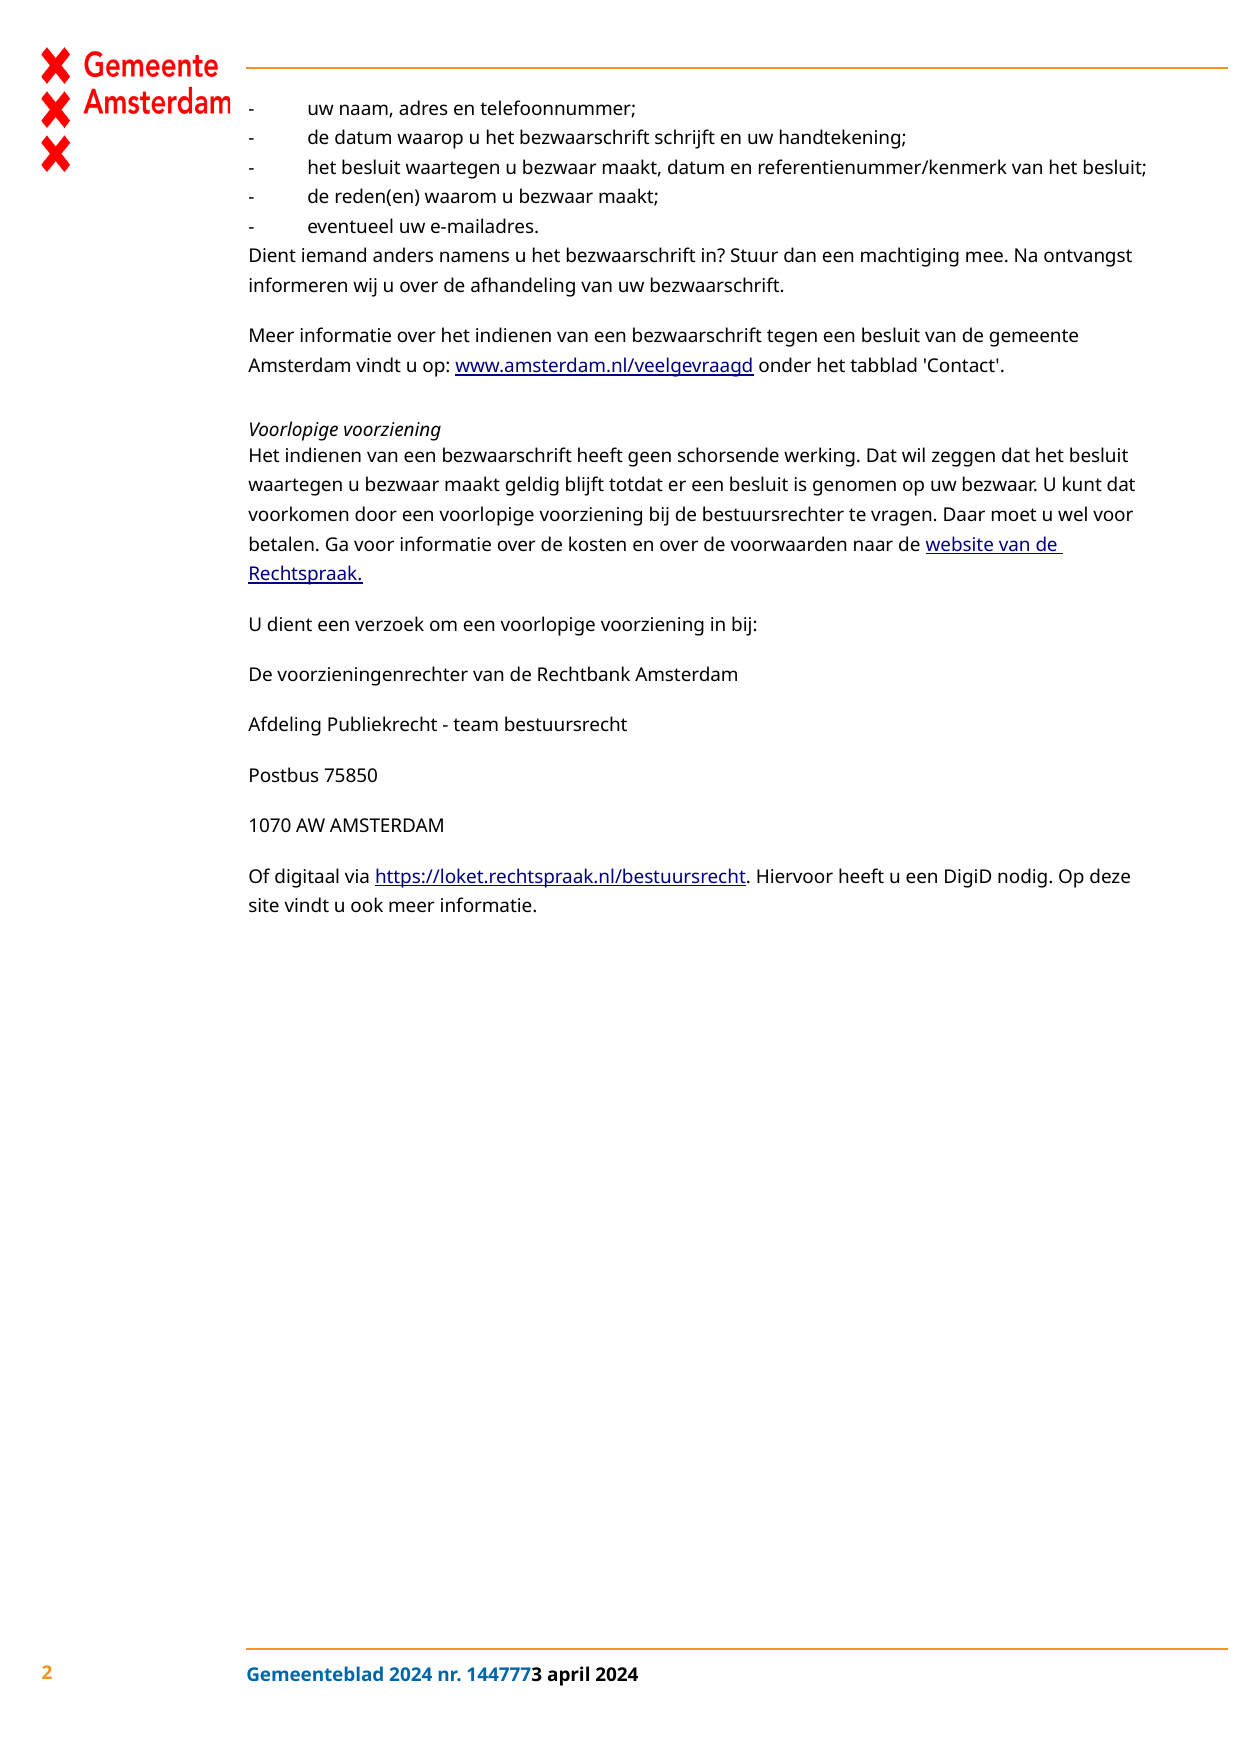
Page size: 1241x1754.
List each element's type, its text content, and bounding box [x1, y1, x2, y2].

list eventueel uw e-mailadres. [248, 213, 1152, 239]
text Afdeling Publiekrecht - team bestuursrecht [248, 712, 1152, 737]
text Voorlopige voorziening [248, 416, 1152, 442]
list uw naam, adres en telefoonnummer; [248, 95, 1152, 121]
list de reden(en) waarom u bezwaar maakt; [248, 183, 1152, 209]
text De voorzieningenrechter van de Rechtbank Amsterdam [248, 661, 1152, 687]
text Postbus 75850 [248, 762, 1152, 788]
text Het indienen van een bezwaarschrift heeft geen schorsende werking. Dat wil zeggen dat het besluit waartegen u bezwaar maakt geldig blijft totdat er een besluit is genomen op uw bezwaar. U kunt dat voorkomen door een voorlopige voorziening bij de bestuursrechter te vragen. Daar moet u wel voor betalen. Ga voor informatie over de kosten en over de voorwaarden naar de website van de Rechtspraak. [248, 442, 1152, 586]
text Dient iemand anders namens u het bezwaarschrift in? Stuur dan een machtiging mee. Na ontvangst informeren wij u over de afhandeling van uw bezwaarschrift. [248, 243, 1152, 298]
text Of digitaal via https://loket.rechtspraak.nl/bestuursrecht. Hiervoor heeft u een DigiD nodig. Op deze site vindt u ook meer informatie. [248, 863, 1152, 918]
text U dient een verzoek om een voorlopige voorziening in bij: [248, 611, 1152, 636]
text 1070 AW AMSTERDAM [248, 812, 1152, 838]
list de datum waarop u het bezwaarschrift schrijft en uw handtekening; [248, 124, 1152, 150]
picture [41, 47, 231, 172]
text Meer informatie over het indienen van een bezwaarschrift tegen een besluit van de gemeente Amsterdam vindt u op: www.amsterdam.nl/veelgevraagd onder het tabblad 'Contact'. [248, 323, 1152, 378]
list het besluit waartegen u bezwaar maakt, datum en referentienummer/kenmerk van het besluit; [248, 154, 1152, 180]
